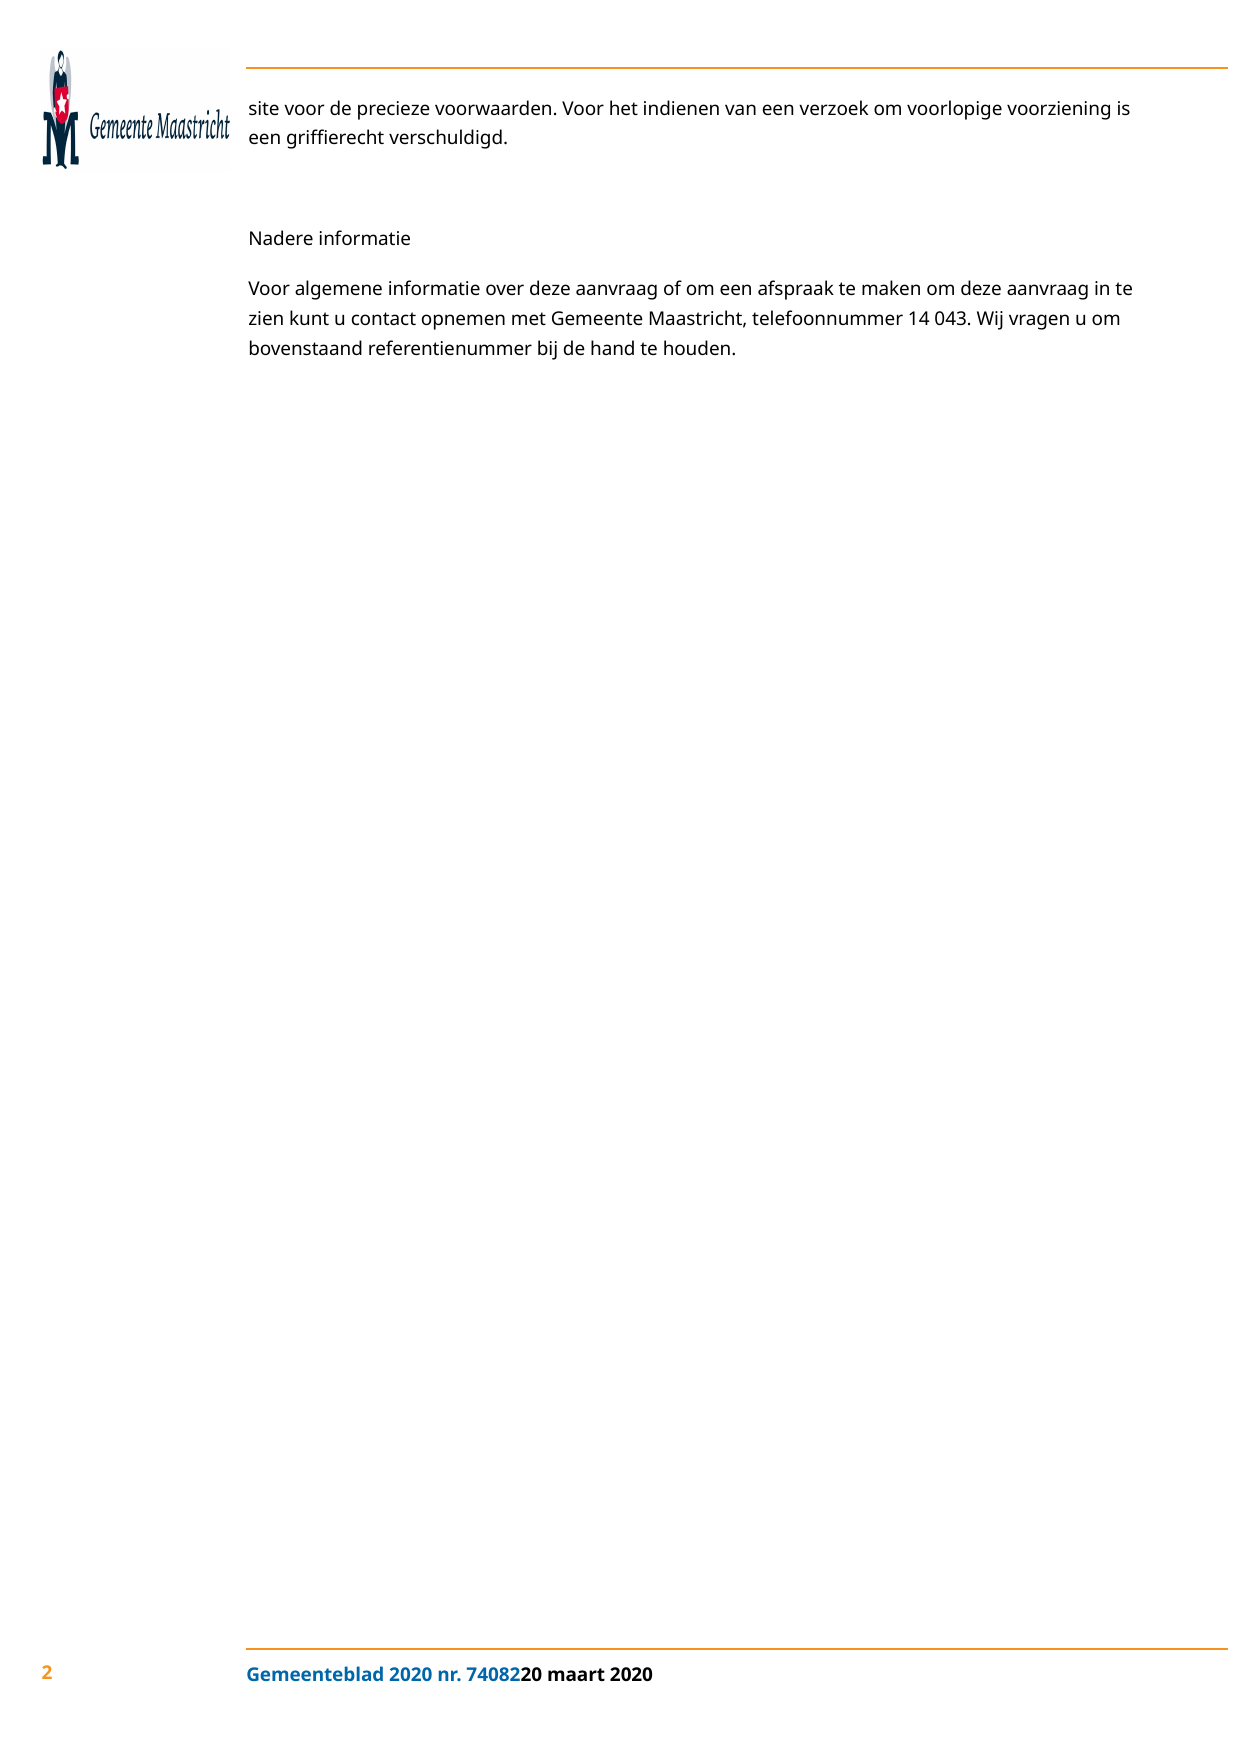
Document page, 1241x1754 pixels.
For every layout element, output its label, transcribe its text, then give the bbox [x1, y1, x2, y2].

text Nadere informatie [248, 225, 1152, 251]
text Voor algemene informatie over deze aanvraag of om een afspraak te maken om deze aanvraag in te zien kunt u contact opnemen met Gemeente Maastricht, telefoonnummer 14 043. Wij vragen u om bovenstaand referentienummer bij de hand te houden. [248, 276, 1152, 361]
picture [41, 47, 231, 172]
text site voor de precieze voorwaarden. Voor het indienen van een verzoek om voorlopige voorziening is een griffierecht verschuldigd. [248, 95, 1152, 150]
